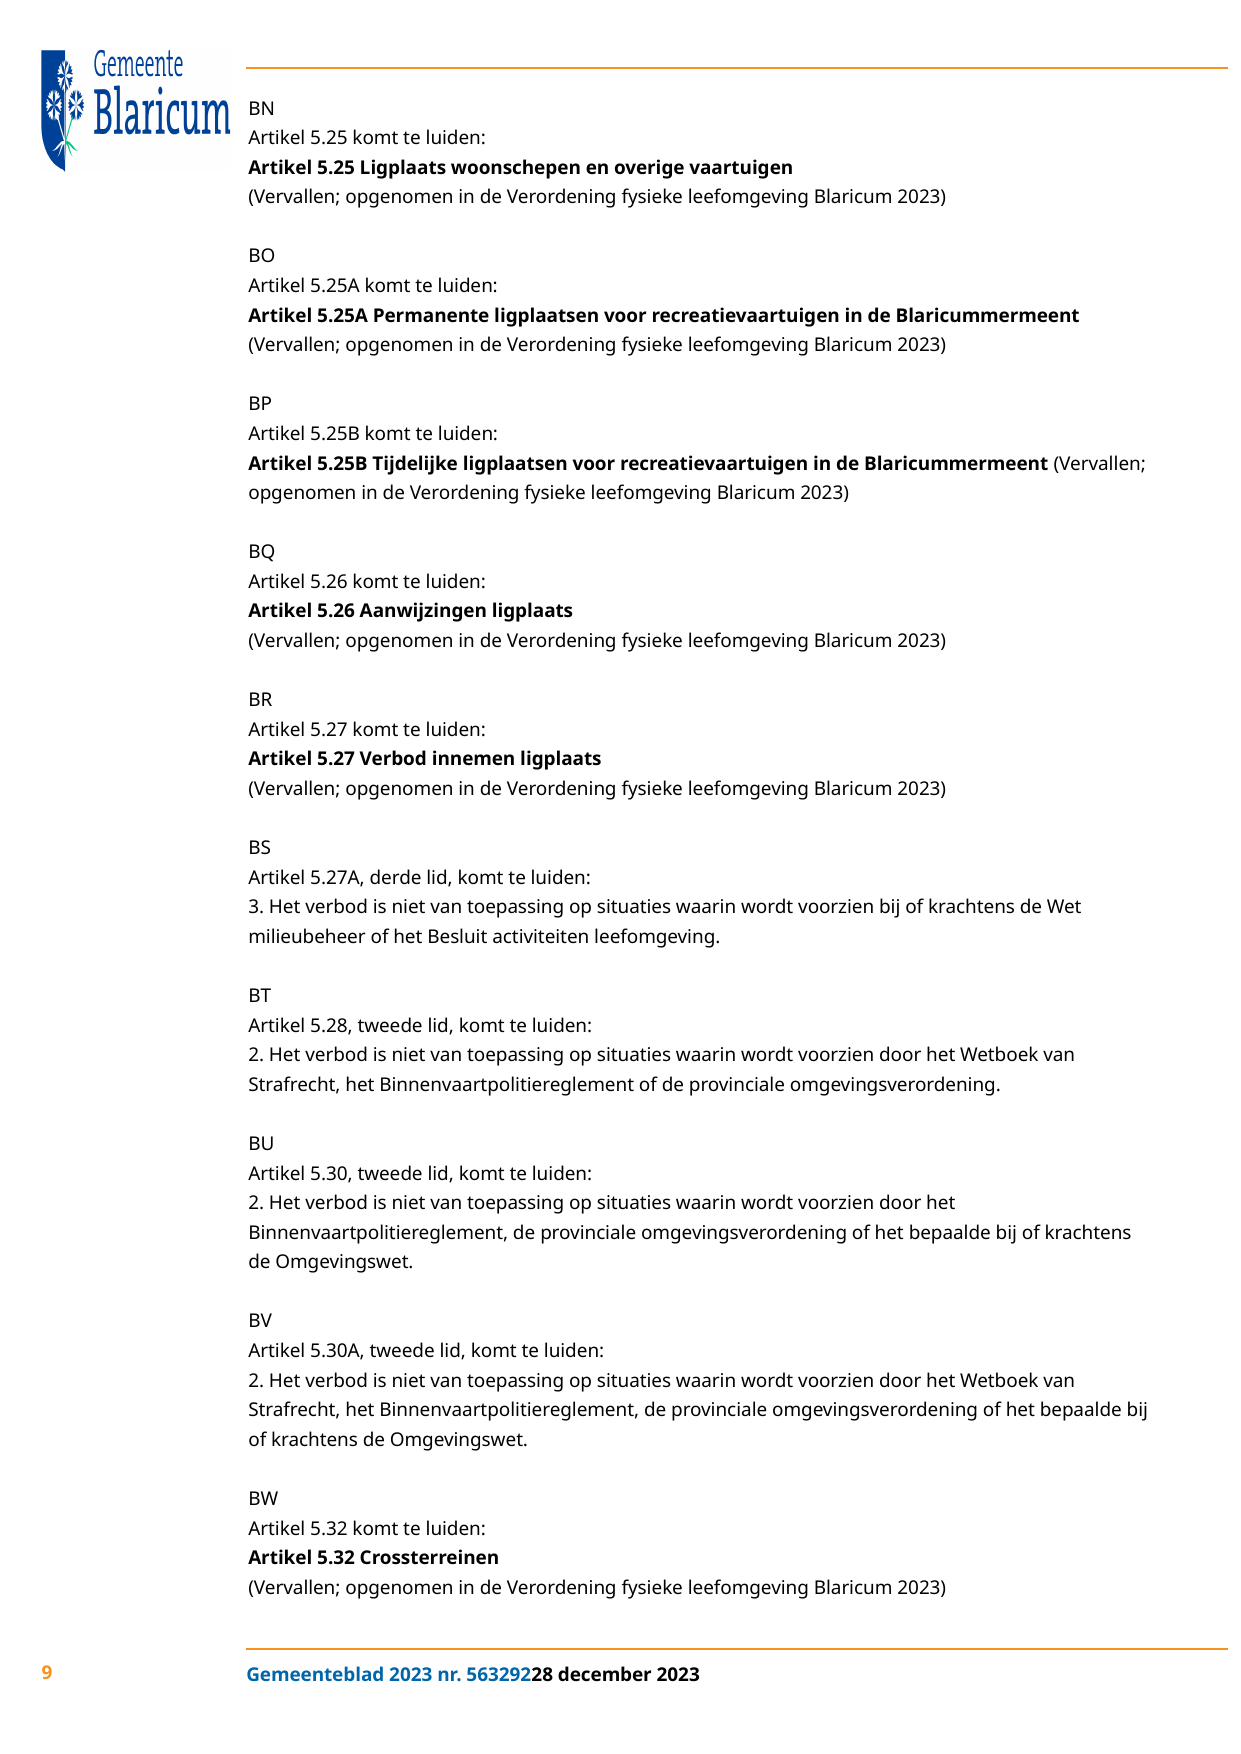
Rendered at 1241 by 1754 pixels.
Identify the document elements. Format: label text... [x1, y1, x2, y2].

text (Vervallen; opgenomen in de Verordening fysieke leefomgeving Blaricum 2023) [248, 775, 1152, 801]
text BQ [248, 538, 1152, 564]
text Artikel 5.32 Crossterreinen [248, 1544, 1152, 1570]
text 3. Het verbod is niet van toepassing op situaties waarin wordt voorzien bij of krachtens de Wet milieubeheer of het Besluit activiteiten leefomgeving. [248, 893, 1152, 949]
text BS [248, 834, 1152, 860]
text 2. Het verbod is niet van toepassing op situaties waarin wordt voorzien door het Wetboek van Strafrecht, het Binnenvaartpolitiereglement, de provinciale omgevingsverordening of het bepaalde bij of krachtens de Omgevingswet. [248, 1367, 1152, 1452]
picture [41, 47, 231, 172]
text Artikel 5.32 komt te luiden: [248, 1515, 1152, 1541]
text BT [248, 982, 1152, 1008]
text 2. Het verbod is niet van toepassing op situaties waarin wordt voorzien door het Binnenvaartpolitiereglement, de provinciale omgevingsverordening of het bepaalde bij of krachtens de Omgevingswet. [248, 1189, 1152, 1274]
text Artikel 5.25 komt te luiden: [248, 124, 1152, 150]
text Artikel 5.25A komt te luiden: [248, 272, 1152, 298]
text 2. Het verbod is niet van toepassing op situaties waarin wordt voorzien door het Wetboek van Strafrecht, het Binnenvaartpolitiereglement of de provinciale omgevingsverordening. [248, 1041, 1152, 1097]
text (Vervallen; opgenomen in de Verordening fysieke leefomgeving Blaricum 2023) [248, 627, 1152, 653]
text BU [248, 1130, 1152, 1156]
text Artikel 5.26 komt te luiden: [248, 568, 1152, 594]
text Artikel 5.25 Ligplaats woonschepen en overige vaartuigen [248, 154, 1152, 180]
text BO [248, 243, 1152, 268]
text Artikel 5.25A Permanente ligplaatsen voor recreatievaartuigen in de Blaricummermeent (Vervallen; opgenomen in de Verordening fysieke leefomgeving Blaricum 2023) [248, 302, 1152, 357]
text BV [248, 1308, 1152, 1333]
text Artikel 5.27A, derde lid, komt te luiden: [248, 864, 1152, 890]
text BN [248, 95, 1152, 121]
text Artikel 5.27 Verbod innemen ligplaats [248, 746, 1152, 771]
text Artikel 5.30A, tweede lid, komt te luiden: [248, 1337, 1152, 1363]
text Artikel 5.27 komt te luiden: [248, 716, 1152, 742]
text Artikel 5.30, tweede lid, komt te luiden: [248, 1160, 1152, 1186]
text Artikel 5.25B Tijdelijke ligplaatsen voor recreatievaartuigen in de Blaricummermeent (Vervallen; opgenomen in de Verordening fysieke leefomgeving Blaricum 2023) [248, 450, 1152, 505]
text (Vervallen; opgenomen in de Verordening fysieke leefomgeving Blaricum 2023) [248, 183, 1152, 209]
text Artikel 5.26 Aanwijzingen ligplaats [248, 598, 1152, 623]
text Artikel 5.25B komt te luiden: [248, 420, 1152, 446]
text BW [248, 1485, 1152, 1511]
text (Vervallen; opgenomen in de Verordening fysieke leefomgeving Blaricum 2023) [248, 1574, 1152, 1600]
text Artikel 5.28, tweede lid, komt te luiden: [248, 1012, 1152, 1038]
text BR [248, 686, 1152, 712]
text BP [248, 391, 1152, 416]
